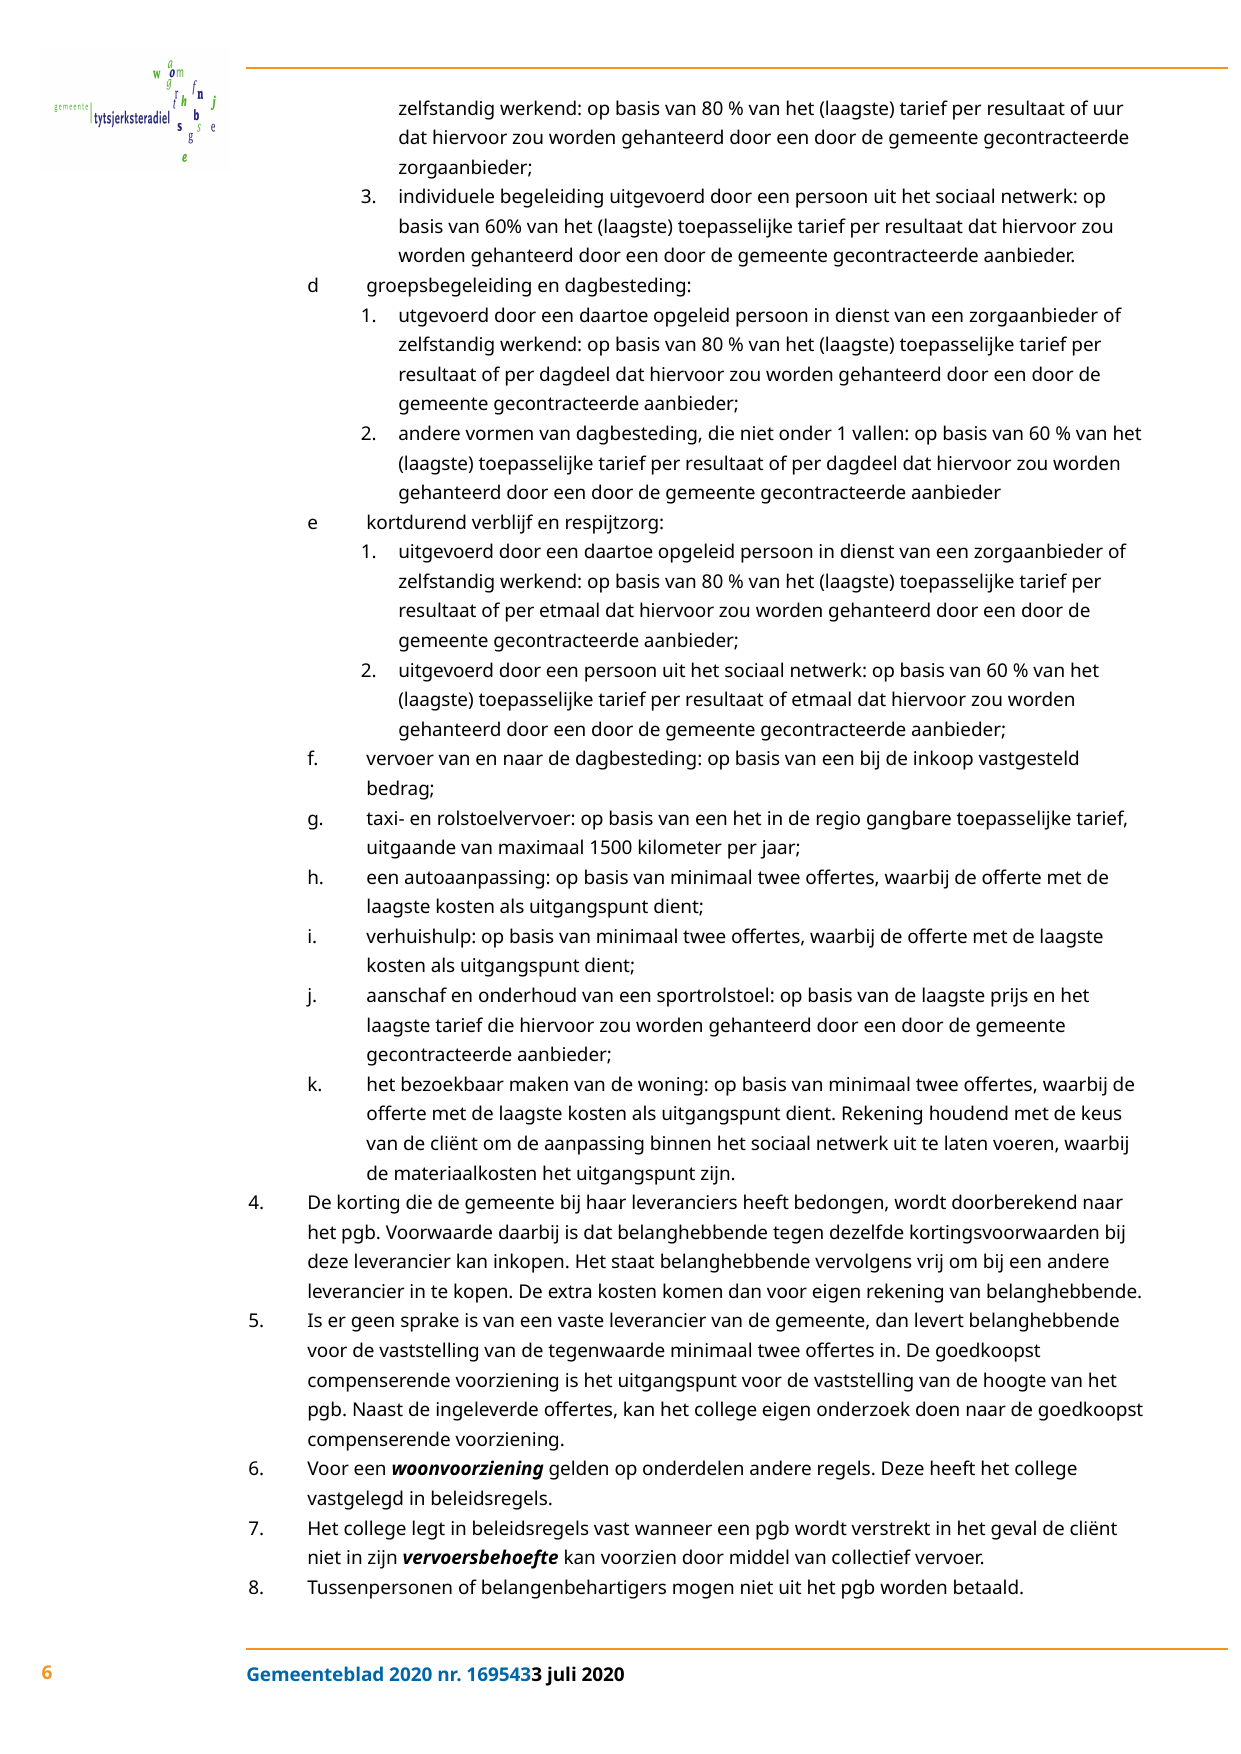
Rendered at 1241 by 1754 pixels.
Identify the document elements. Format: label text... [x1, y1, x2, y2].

list Voor een woonvoorziening gelden op onderdelen andere regels. Deze heeft het college vastgelegd in beleidsregels. [248, 1456, 1152, 1511]
list taxi- en rolstoelvervoer: op basis van een het in de regio gangbare toepasselijke tarief, uitgaande van maximaal 1500 kilometer per jaar; [307, 805, 1152, 860]
list individuele begeleiding uitgevoerd door een persoon uit het sociaal netwerk: op basis van 60% van het (laagste) toepasselijke tarief per resultaat dat hiervoor zou worden gehanteerd door een door de gemeente gecontracteerde aanbieder. [361, 183, 1152, 268]
list zelfstandig werkend: op basis van 80 % van het (laagste) tarief per resultaat of uur dat hiervoor zou worden gehanteerd door een door de gemeente gecontracteerde zorgaanbieder; [361, 95, 1152, 180]
list vervoer van en naar de dagbesteding: op basis van een bij de inkoop vastgesteld bedrag; [307, 746, 1152, 801]
list aanschaf en onderhoud van een sportrolstoel: op basis van de laagste prijs en het laagste tarief die hiervoor zou worden gehanteerd door een door de gemeente gecontracteerde aanbieder; [307, 982, 1152, 1067]
list Het college legt in beleidsregels vast wanneer een pgb wordt verstrekt in het geval de cliënt niet in zijn vervoersbehoefte kan voorzien door middel van collectief vervoer. [248, 1515, 1152, 1570]
list Is er geen sprake is van een vaste leverancier van de gemeente, dan levert belanghebbende voor de vaststelling van de tegenwaarde minimaal twee offertes in. De goedkoopst compenserende voorziening is het uitgangspunt voor de vaststelling van de hoogte van het pgb. Naast de ingeleverde offertes, kan het college eigen onderzoek doen naar de goedkoopst compenserende voorziening. [248, 1308, 1152, 1452]
list uitgevoerd door een daartoe opgeleid persoon in dienst van een zorgaanbieder of zelfstandig werkend: op basis van 80 % van het (laagste) toepasselijke tarief per resultaat of per etmaal dat hiervoor zou worden gehanteerd door een door de gemeente gecontracteerde aanbieder; [361, 538, 1152, 653]
list uitgevoerd door een persoon uit het sociaal netwerk: op basis van 60 % van het (laagste) toepasselijke tarief per resultaat of etmaal dat hiervoor zou worden gehanteerd door een door de gemeente gecontracteerde aanbieder; [361, 657, 1152, 742]
list het bezoekbaar maken van de woning: op basis van minimaal twee offertes, waarbij de offerte met de laagste kosten als uitgangspunt dient. Rekening houdend met de keus van de cliënt om de aanpassing binnen het sociaal netwerk uit te laten voeren, waarbij de materiaalkosten het uitgangspunt zijn. [307, 1071, 1152, 1186]
list verhuishulp: op basis van minimaal twee offertes, waarbij de offerte met de laagste kosten als uitgangspunt dient; [307, 923, 1152, 978]
list Tussenpersonen of belangenbehartigers mogen niet uit het pgb worden betaald. [248, 1574, 1152, 1600]
list utgevoerd door een daartoe opgeleid persoon in dienst van een zorgaanbieder of zelfstandig werkend: op basis van 80 % van het (laagste) toepasselijke tarief per resultaat of per dagdeel dat hiervoor zou worden gehanteerd door een door de gemeente gecontracteerde aanbieder; [361, 302, 1152, 416]
picture [41, 47, 231, 172]
list andere vormen van dagbesteding, die niet onder 1 vallen: op basis van 60 % van het (laagste) toepasselijke tarief per resultaat of per dagdeel dat hiervoor zou worden gehanteerd door een door de gemeente gecontracteerde aanbieder [361, 420, 1152, 505]
list een autoaanpassing: op basis van minimaal twee offertes, waarbij de offerte met de laagste kosten als uitgangspunt dient; [307, 864, 1152, 919]
list De korting die de gemeente bij haar leveranciers heeft bedongen, wordt doorberekend naar het pgb. Voorwaarde daarbij is dat belanghebbende tegen dezelfde kortingsvoorwaarden bij deze leverancier kan inkopen. Het staat belanghebbende vervolgens vrij om bij een andere leverancier in te kopen. De extra kosten komen dan voor eigen rekening van belanghebbende. [248, 1189, 1152, 1304]
list groepsbegeleiding en dagbesteding: [307, 272, 1152, 298]
list kortdurend verblijf en respijtzorg: [307, 509, 1152, 535]
